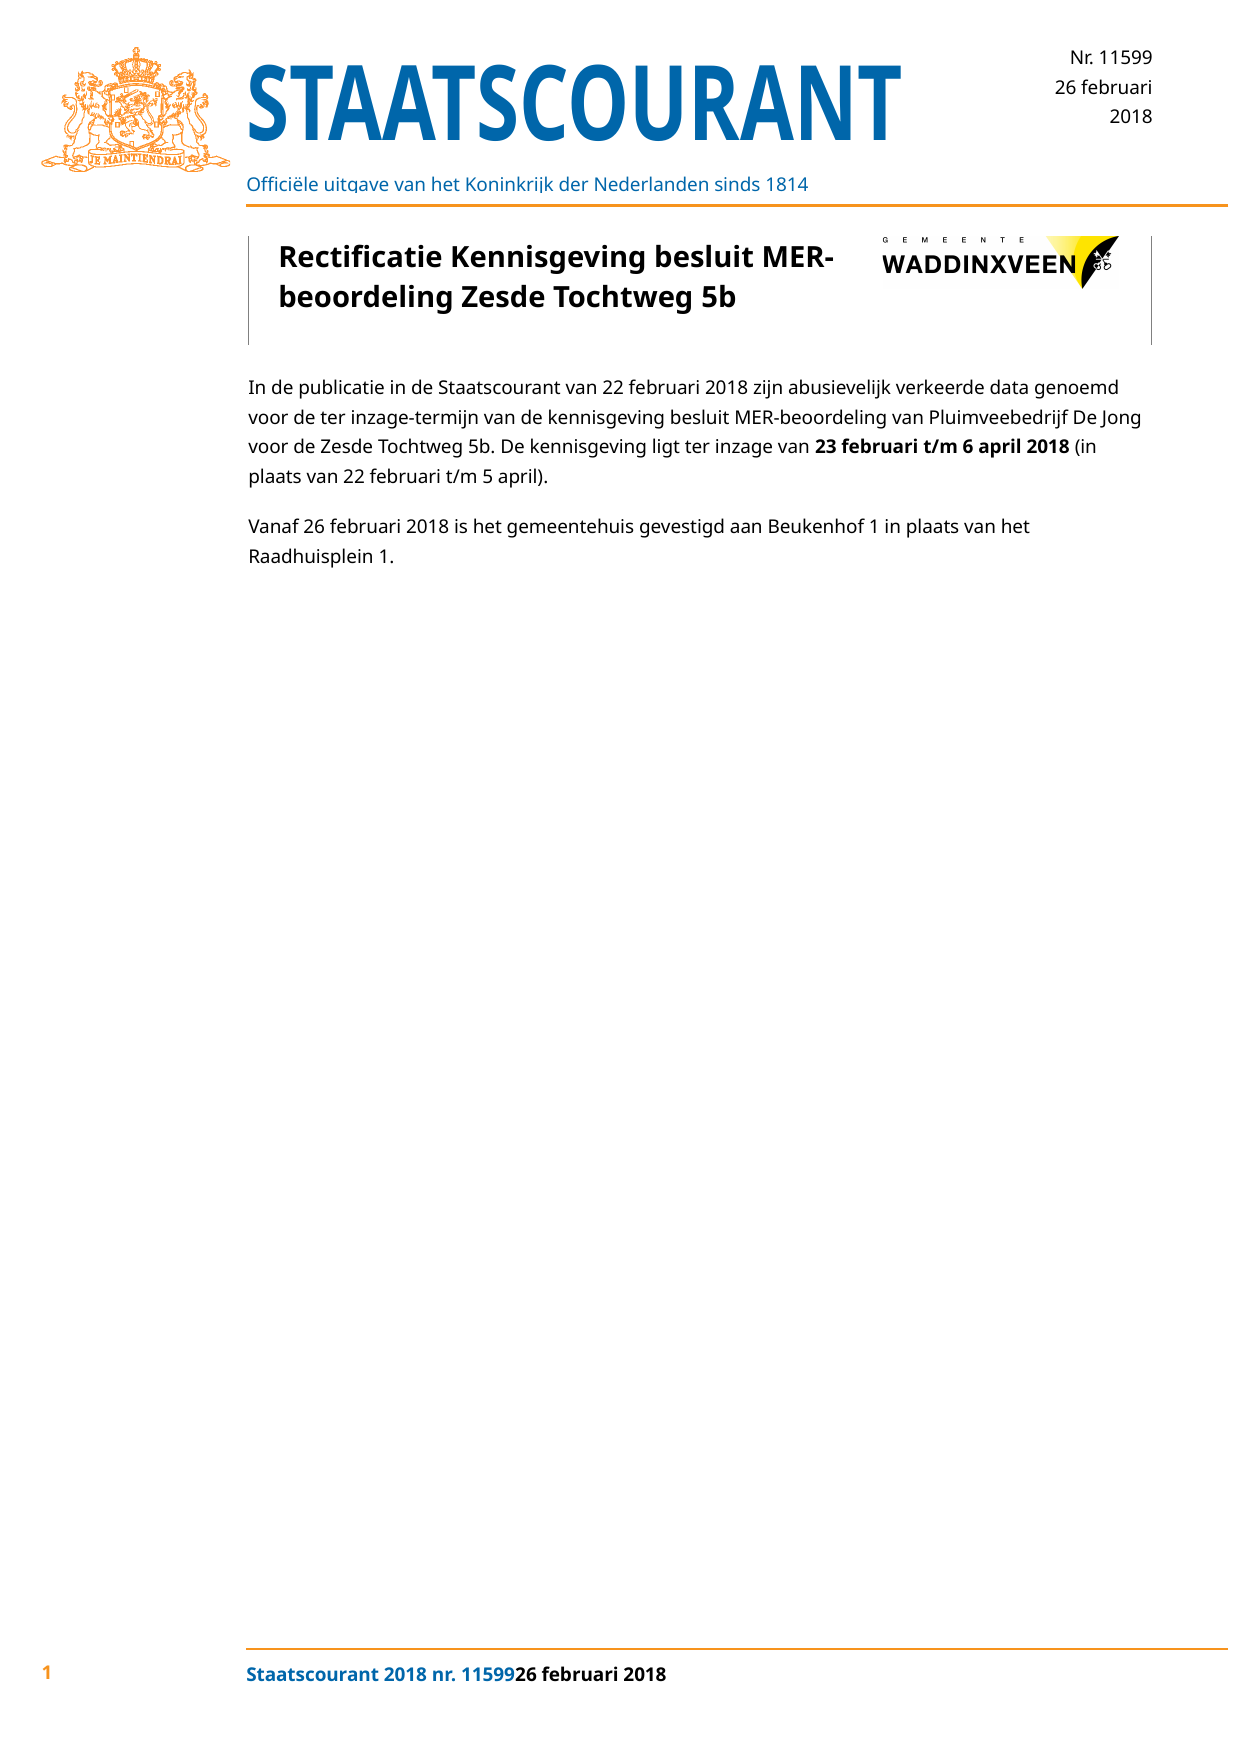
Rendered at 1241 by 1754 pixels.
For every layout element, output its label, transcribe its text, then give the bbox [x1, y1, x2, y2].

text In de publicatie in de Staatscourant van 22 februari 2018 zijn abusievelijk verkeerde data genoemd voor de ter inzage-termijn van de kennisgeving besluit MER-beoordeling van Pluimveebedrijf De Jong voor de Zesde Tochtweg 5b. De kennisgeving ligt ter inzage van 23 februari t/m 6 april 2018 (in plaats van 22 februari t/m 5 april). [248, 374, 1152, 489]
picture [882, 236, 1119, 289]
table_header Rectificatie Kennisgeving besluit MER-beoordeling Zesde Tochtweg 5b [249, 236, 850, 345]
picture [41, 47, 231, 172]
table_header [850, 236, 1151, 345]
text Vanaf 26 februari 2018 is het gemeentehuis gevestigd aan Beukenhof 1 in plaats van het Raadhuisplein 1. [248, 513, 1152, 569]
